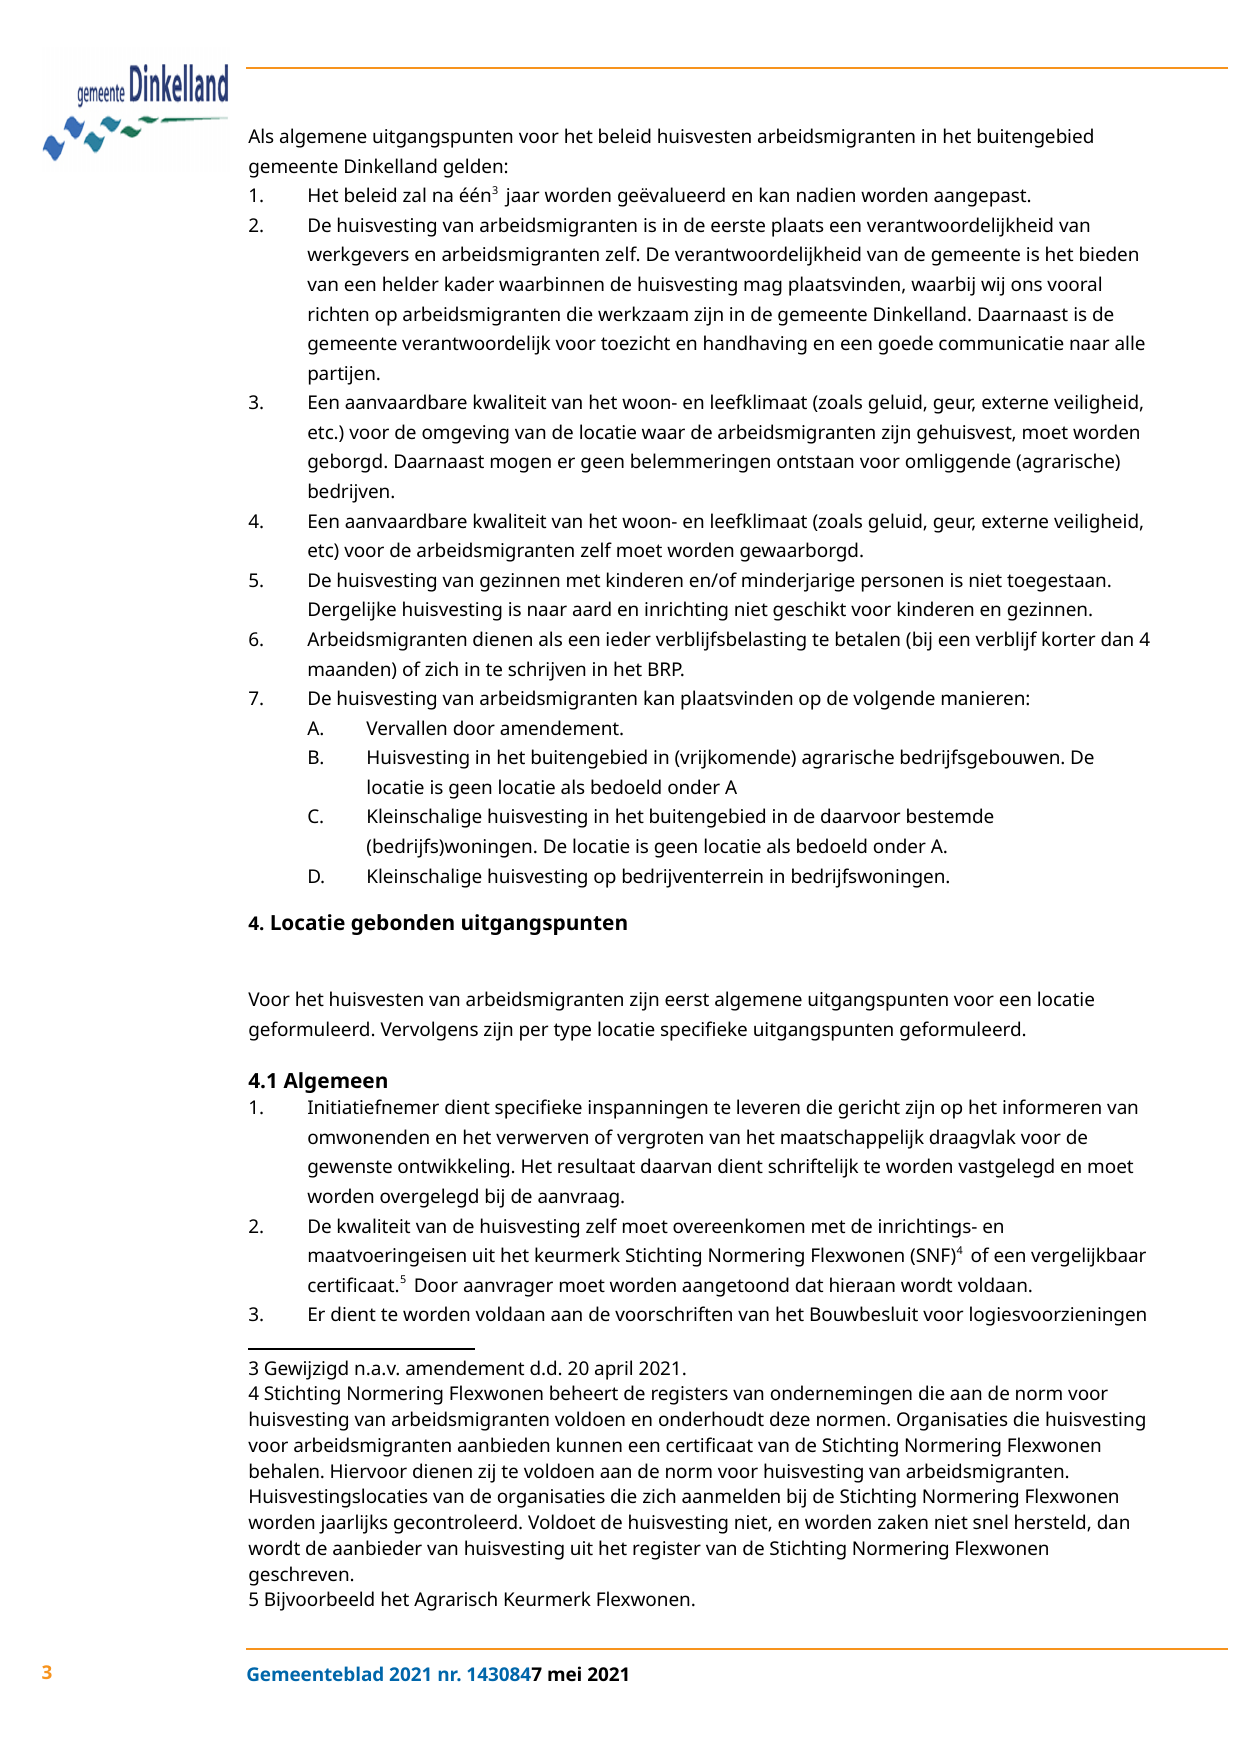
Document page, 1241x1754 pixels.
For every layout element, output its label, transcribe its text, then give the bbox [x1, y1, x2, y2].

text Voor het huisvesten van arbeidsmigranten zijn eerst algemene uitgangspunten voor een locatie geformuleerd. Vervolgens zijn per type locatie specifieke uitgangspunten geformuleerd. [248, 986, 1152, 1041]
list Huisvesting in het buitengebied in (vrijkomende) agrarische bedrijfsgebouwen. De locatie is geen locatie als bedoeld onder A [307, 744, 1152, 800]
list Er dient te worden voldaan aan de voorschriften van het Bouwbesluit voor logiesvoorzieningen [248, 1302, 1152, 1327]
list De huisvesting van arbeidsmigranten is in de eerste plaats een verantwoordelijkheid van werkgevers en arbeidsmigranten zelf. De verantwoordelijkheid van de gemeente is het bieden van een helder kader waarbinnen de huisvesting mag plaatsvinden, waarbij wij ons vooral richten op arbeidsmigranten die werkzaam zijn in de gemeente Dinkelland. Daarnaast is de gemeente verantwoordelijk voor toezicht en handhaving en een goede communicatie naar alle partijen. [248, 212, 1152, 386]
list Vervallen door amendement. [307, 715, 1152, 741]
list De huisvesting van gezinnen met kinderen en/of minderjarige personen is niet toegestaan. Dergelijke huisvesting is naar aard en inrichting niet geschikt voor kinderen en gezinnen. [248, 567, 1152, 622]
list Arbeidsmigranten dienen als een ieder verblijfsbelasting te betalen (bij een verblijf korter dan 4 maanden) of zich in te schrijven in het BRP. [248, 626, 1152, 681]
list Kleinschalige huisvesting in het buitengebied in de daarvoor bestemde (bedrijfs)woningen. De locatie is geen locatie als bedoeld onder A. [307, 804, 1152, 859]
list Een aanvaardbare kwaliteit van het woon- en leefklimaat (zoals geluid, geur, externe veiligheid, etc) voor de arbeidsmigranten zelf moet worden gewaarborgd. [248, 508, 1152, 563]
text Als algemene uitgangspunten voor het beleid huisvesten arbeidsmigranten in het buitengebied gemeente Dinkelland gelden: [248, 123, 1152, 178]
list Stichting Normering Flexwonen beheert de registers van ondernemingen die aan de norm voor huisvesting van arbeidsmigranten voldoen en onderhoudt deze normen. Organisaties die huisvesting voor arbeidsmigranten aanbieden kunnen een certificaat van de Stichting Normering Flexwonen behalen. Hiervoor dienen zij te voldoen aan de norm voor huisvesting van arbeidsmigranten. Huisvestingslocaties van de organisaties die zich aanmelden bij de Stichting Normering Flexwonen worden jaarlijks gecontroleerd. Voldoet de huisvesting niet, en worden zaken niet snel hersteld, dan wordt de aanbieder van huisvesting uit het register van de Stichting Normering Flexwonen geschreven. [248, 1381, 1152, 1586]
list De kwaliteit van de huisvesting zelf moet overeenkomen met de inrichtings- en maatvoeringeisen uit het keurmerk Stichting Normering Flexwonen (SNF) of een vergelijkbaar certificaat. Door aanvrager moet worden aangetoond dat hieraan wordt voldaan. [248, 1213, 1152, 1298]
list Initiatiefnemer dient specifieke inspanningen te leveren die gericht zijn op het informeren van omwonenden en het verwerven of vergroten van het maatschappelijk draagvlak voor de gewenste ontwikkeling. Het resultaat daarvan dient schriftelijk te worden vastgelegd en moet worden overgelegd bij de aanvraag. [248, 1094, 1152, 1209]
list Bijvoorbeeld het Agrarisch Keurmerk Flexwonen. [248, 1586, 1152, 1612]
picture [41, 47, 231, 172]
list Gewijzigd n.a.v. amendement d.d. 20 april 2021. [248, 1355, 1152, 1381]
list De huisvesting van arbeidsmigranten kan plaatsvinden op de volgende manieren: [248, 685, 1152, 711]
list Het beleid zal na één jaar worden geëvalueerd en kan nadien worden aangepast. [248, 182, 1152, 208]
text 4. Locatie gebonden uitgangspunten [248, 908, 1152, 937]
list Een aanvaardbare kwaliteit van het woon- en leefklimaat (zoals geluid, geur, externe veiligheid, etc.) voor de omgeving van de locatie waar de arbeidsmigranten zijn gehuisvest, moet worden geborgd. Daarnaast mogen er geen belemmeringen ontstaan voor omliggende (agrarische) bedrijven. [248, 389, 1152, 504]
text 4.1 Algemeen [248, 1066, 1152, 1094]
list Kleinschalige huisvesting op bedrijventerrein in bedrijfswoningen. [307, 863, 1152, 888]
